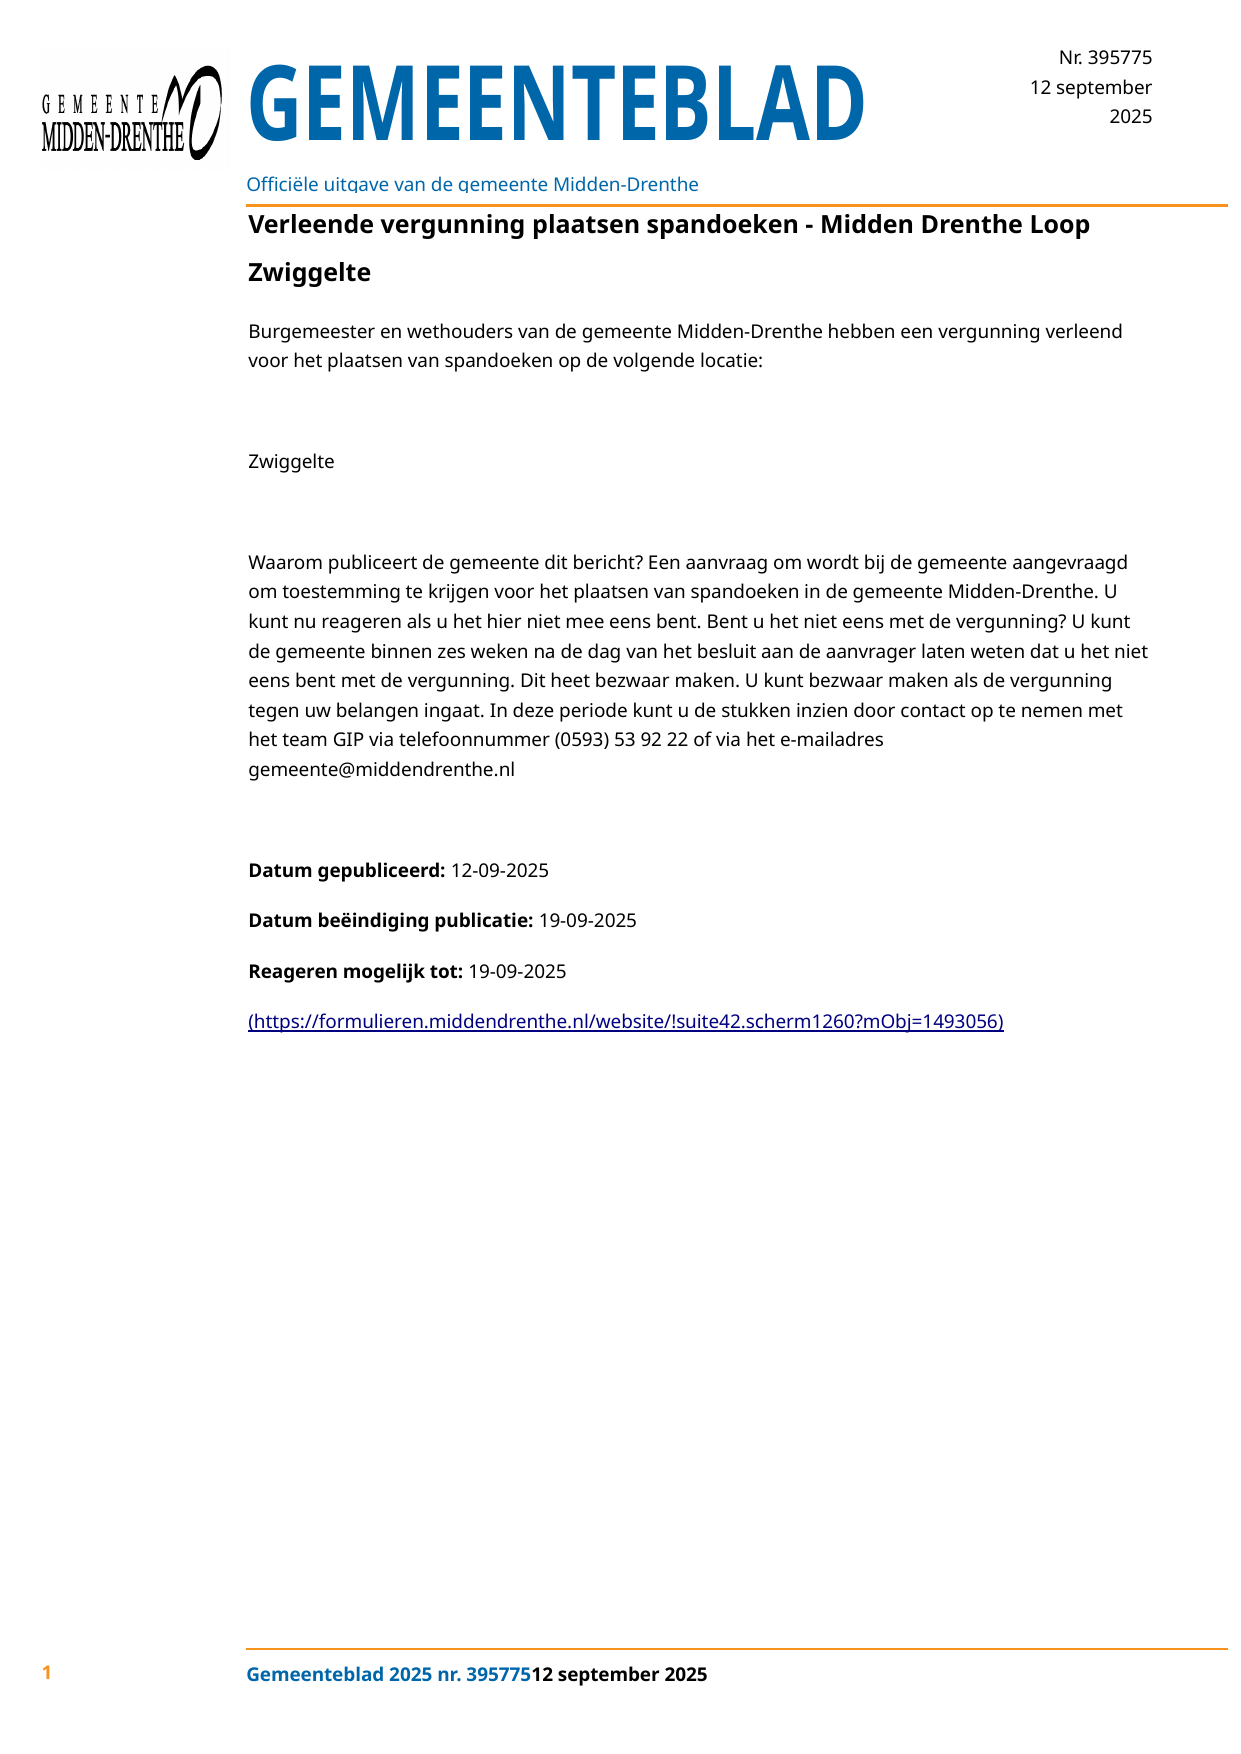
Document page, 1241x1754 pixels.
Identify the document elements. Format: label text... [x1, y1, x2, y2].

text Reageren mogelijk tot: 19-09-2025 [248, 958, 1152, 984]
text Verleende vergunning plaatsen spandoeken - Midden Drenthe Loop Zwiggelte [248, 207, 1152, 288]
text Zwiggelte [248, 448, 1152, 474]
text Datum beëindiging publicatie: 19-09-2025 [248, 907, 1152, 933]
picture [41, 47, 231, 172]
text Datum gepubliceerd: 12-09-2025 [248, 857, 1152, 883]
text (https://formulieren.middendrenthe.nl/website/!suite42.scherm1260?mObj=1493056) [248, 1008, 1152, 1034]
text Burgemeester en wethouders van de gemeente Midden-Drenthe hebben een vergunning verleend voor het plaatsen van spandoeken op de volgende locatie: [248, 318, 1152, 373]
text Waarom publiceert de gemeente dit bericht? Een aanvraag om wordt bij de gemeente aangevraagd om toestemming te krijgen voor het plaatsen van spandoeken in de gemeente Midden-Drenthe. U kunt nu reageren als u het hier niet mee eens bent. Bent u het niet eens met de vergunning? U kunt de gemeente binnen zes weken na de dag van het besluit aan de aanvrager laten weten dat u het niet eens bent met de vergunning. Dit heet bezwaar maken. U kunt bezwaar maken als de vergunning tegen uw belangen ingaat. In deze periode kunt u de stukken inzien door contact op te nemen met het team GIP via telefoonnummer (0593) 53 92 22 of via het e-mailadres gemeente@middendrenthe.nl [248, 549, 1152, 782]
